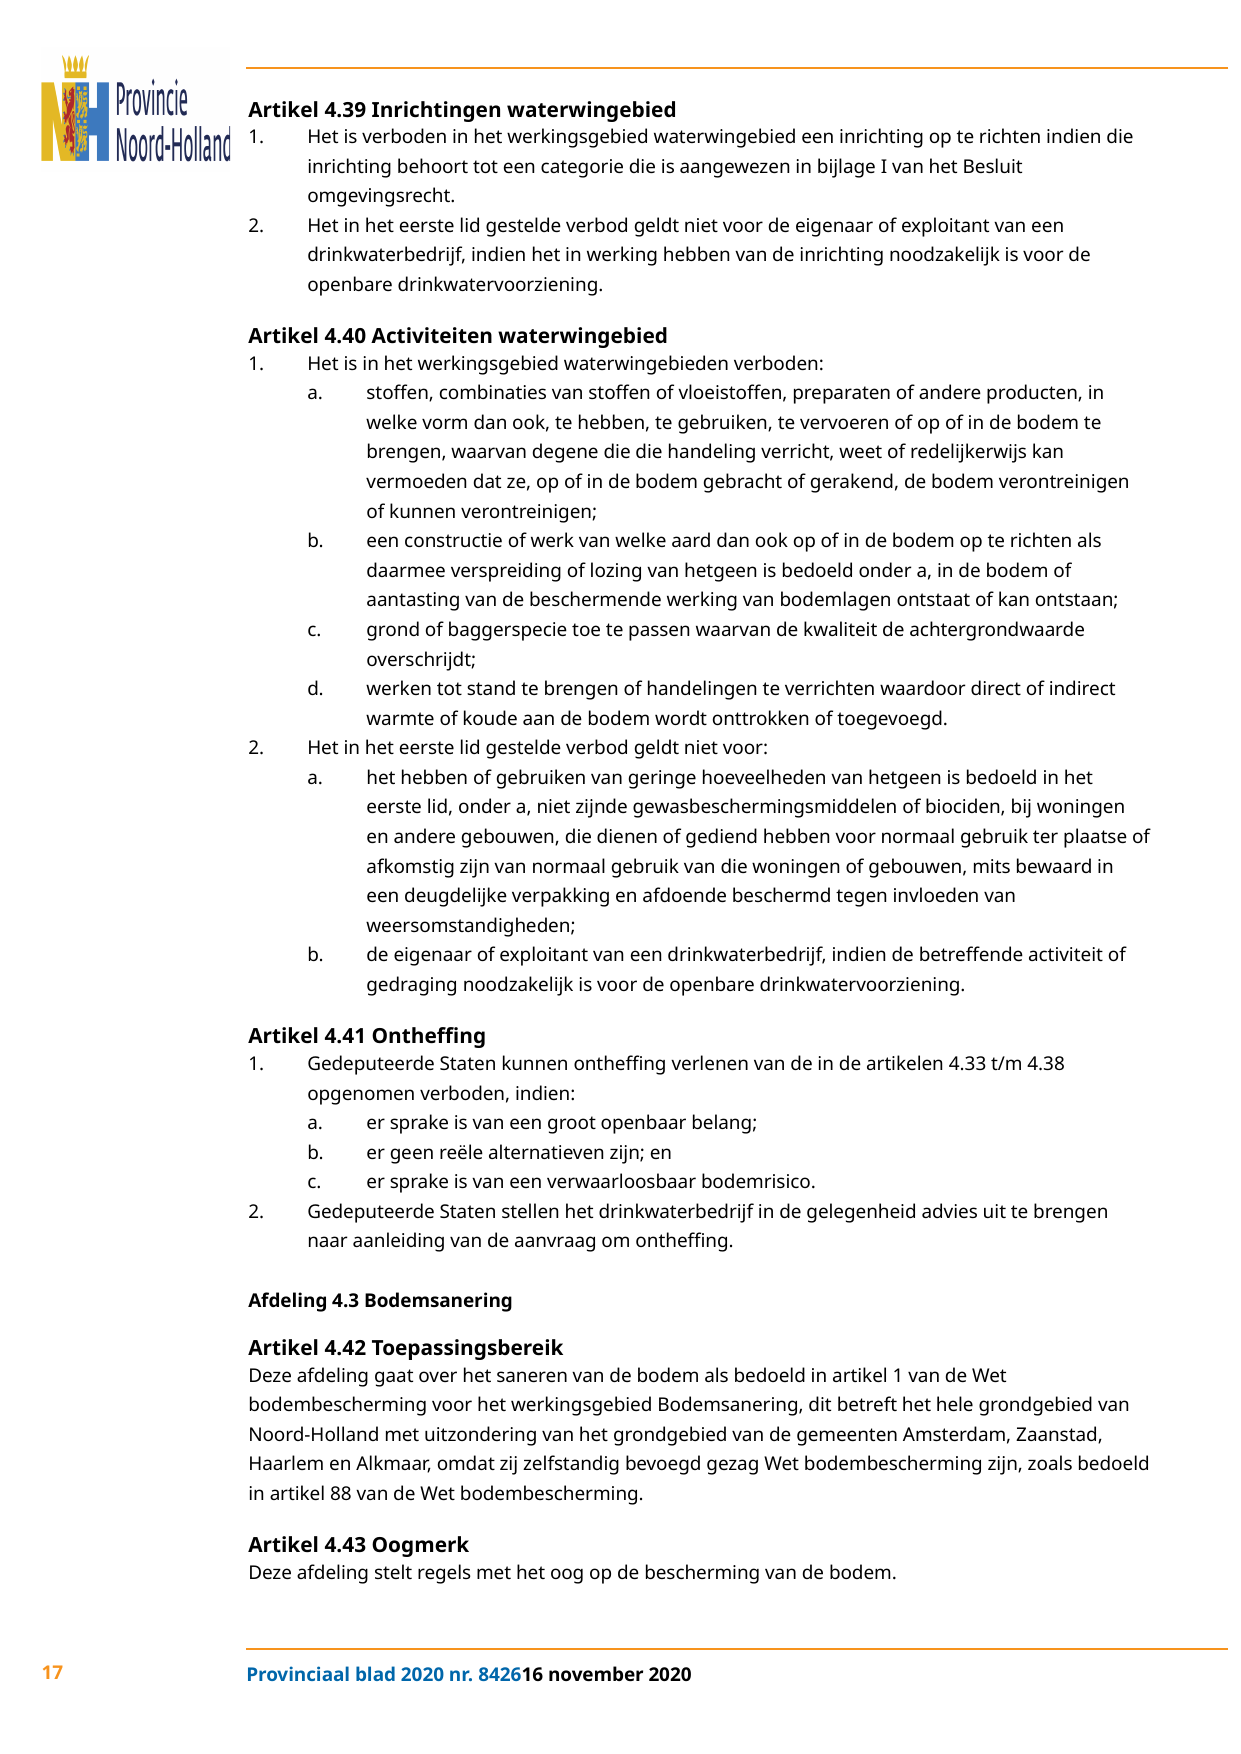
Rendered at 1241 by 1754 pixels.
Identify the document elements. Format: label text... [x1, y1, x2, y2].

text Artikel 4.41 Ontheffing [248, 1022, 1152, 1050]
list het hebben of gebruiken van geringe hoeveelheden van hetgeen is bedoeld in het eerste lid, onder a, niet zijnde gewasbeschermingsmiddelen of biociden, bij woningen en andere gebouwen, die dienen of gediend hebben voor normaal gebruik ter plaatse of afkomstig zijn van normaal gebruik van die woningen of gebouwen, mits bewaard in een deugdelijke verpakking en afdoende beschermd tegen invloeden van weersomstandigheden; [307, 764, 1152, 938]
list een constructie of werk van welke aard dan ook op of in de bodem op te richten als daarmee verspreiding of lozing van hetgeen is bedoeld onder a, in de bodem of aantasting van de beschermende werking van bodemlagen ontstaat of kan ontstaan; [307, 527, 1152, 612]
text Artikel 4.43 Oogmerk [248, 1531, 1152, 1559]
list Het is verboden in het werkingsgebied waterwingebied een inrichting op te richten indien die inrichting behoort tot een categorie die is aangewezen in bijlage I van het Besluit omgevingsrecht. [248, 123, 1152, 208]
list Het in het eerste lid gestelde verbod geldt niet voor de eigenaar of exploitant van een drinkwaterbedrijf, indien het in werking hebben van de inrichting noodzakelijk is voor de openbare drinkwatervoorziening. [248, 212, 1152, 297]
text Artikel 4.42 Toepassingsbereik [248, 1333, 1152, 1362]
list Gedeputeerde Staten stellen het drinkwaterbedrijf in de gelegenheid advies uit te brengen naar aanleiding van de aanvraag om ontheffing. [248, 1198, 1152, 1253]
list grond of baggerspecie toe te passen waarvan de kwaliteit de achtergrondwaarde overschrijdt; [307, 616, 1152, 672]
text Deze afdeling gaat over het saneren van de bodem als bedoeld in artikel 1 van de Wet bodembescherming voor het werkingsgebied Bodemsanering, dit betreft het hele grondgebied van Noord-Holland met uitzondering van het grondgebied van de gemeenten Amsterdam, Zaanstad, Haarlem en Alkmaar, omdat zij zelfstandig bevoegd gezag Wet bodembescherming zijn, zoals bedoeld in artikel 88 van de Wet bodembescherming. [248, 1362, 1152, 1506]
list werken tot stand te brengen of handelingen te verrichten waardoor direct of indirect warmte of koude aan de bodem wordt onttrokken of toegevoegd. [307, 675, 1152, 731]
list er sprake is van een groot openbaar belang; [307, 1109, 1152, 1135]
list Het in het eerste lid gestelde verbod geldt niet voor: [248, 734, 1152, 760]
list stoffen, combinaties van stoffen of vloeistoffen, preparaten of andere producten, in welke vorm dan ook, te hebben, te gebruiken, te vervoeren of op of in de bodem te brengen, waarvan degene die die handeling verricht, weet of redelijkerwijs kan vermoeden dat ze, op of in de bodem gebracht of gerakend, de bodem verontreinigen of kunnen verontreinigen; [307, 379, 1152, 524]
list er sprake is van een verwaarloosbaar bodemrisico. [307, 1168, 1152, 1194]
picture [41, 47, 231, 172]
text Artikel 4.40 Activiteiten waterwingebied [248, 322, 1152, 350]
list er geen reële alternatieven zijn; en [307, 1139, 1152, 1164]
text Artikel 4.39 Inrichtingen waterwingebied [248, 95, 1152, 123]
text Deze afdeling stelt regels met het oog op de bescherming van de bodem. [248, 1559, 1152, 1585]
text Afdeling 4.3 Bodemsanering [248, 1287, 1152, 1312]
list Gedeputeerde Staten kunnen ontheffing verlenen van de in de artikelen 4.33 t/m 4.38 opgenomen verboden, indien: [248, 1050, 1152, 1105]
list de eigenaar of exploitant van een drinkwaterbedrijf, indien de betreffende activiteit of gedraging noodzakelijk is voor de openbare drinkwatervoorziening. [307, 942, 1152, 997]
list Het is in het werkingsgebied waterwingebieden verboden: [248, 350, 1152, 376]
